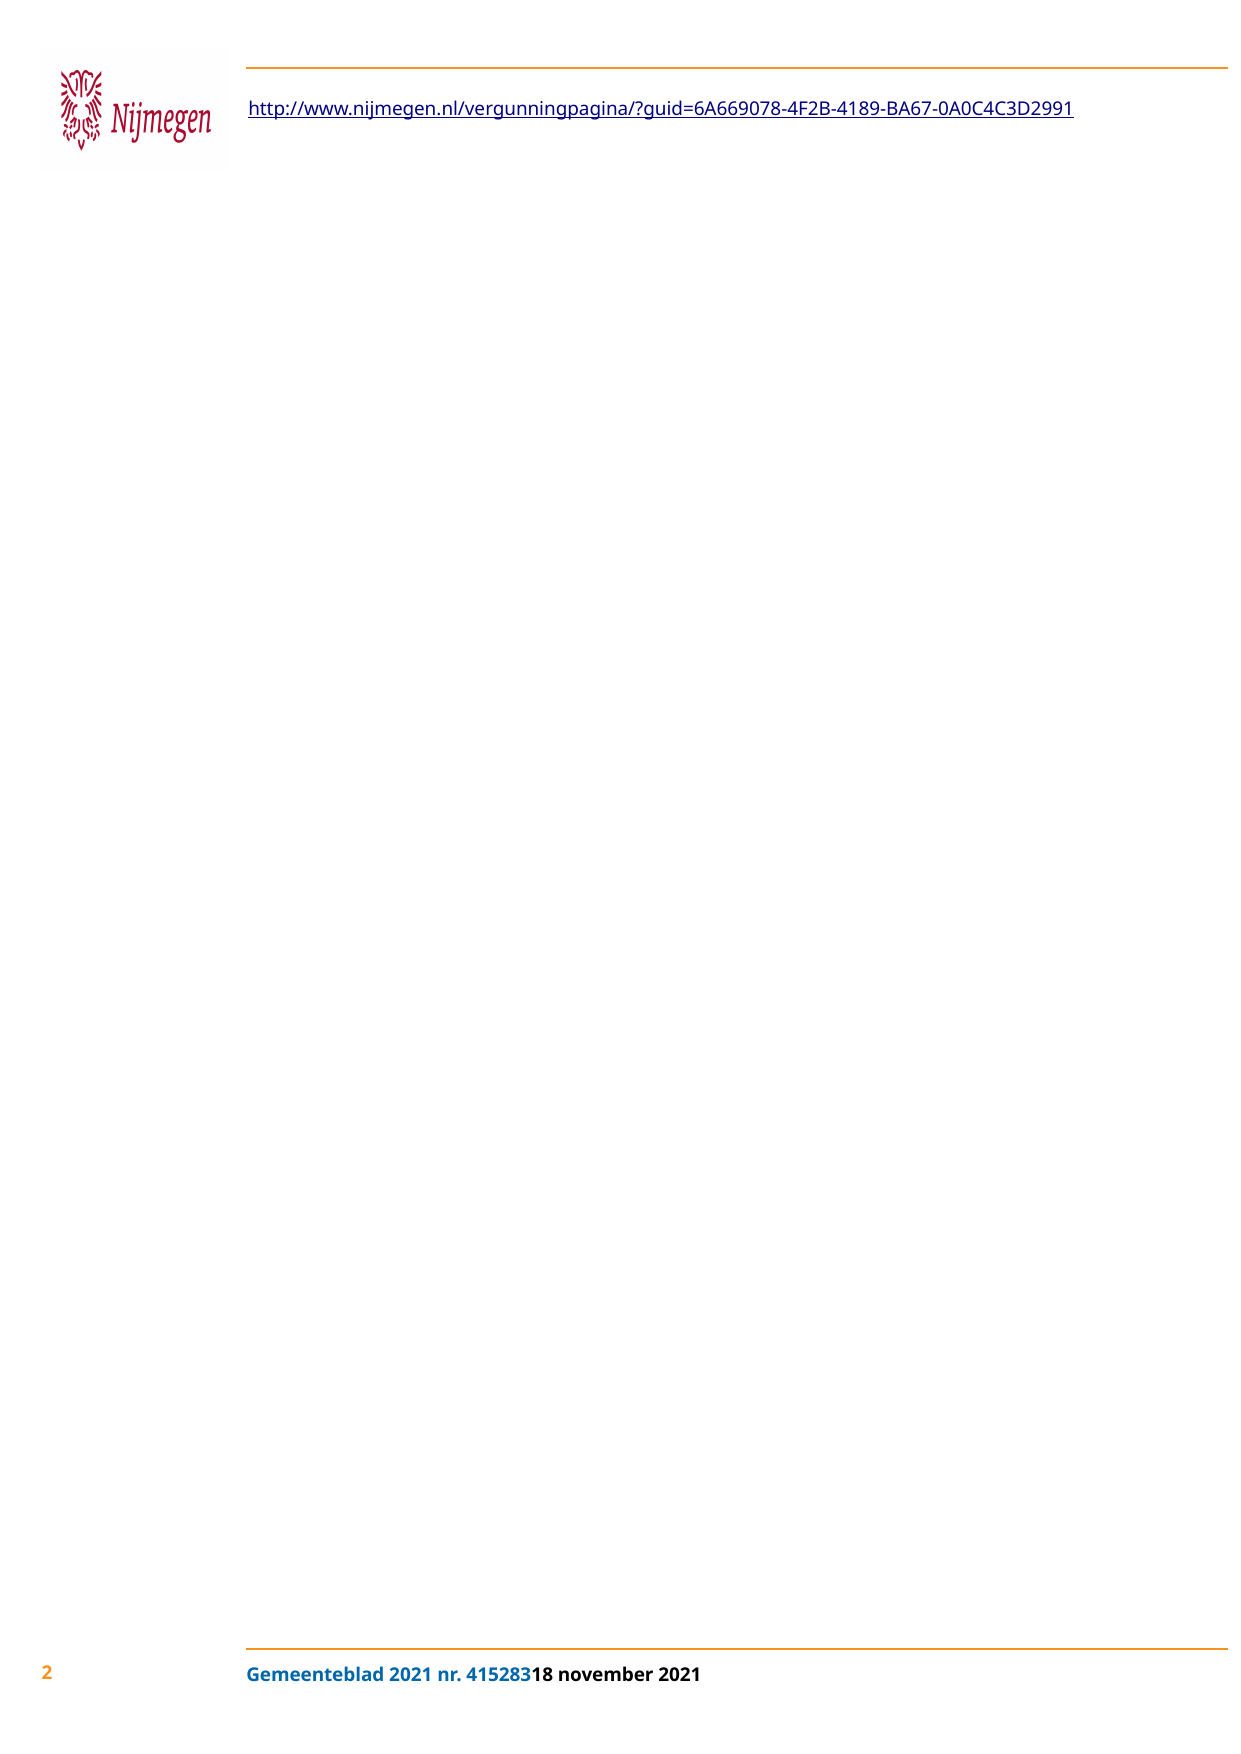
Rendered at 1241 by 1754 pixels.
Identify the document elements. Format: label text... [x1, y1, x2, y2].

picture [41, 47, 231, 172]
text http://www.nijmegen.nl/vergunningpagina/?guid=6A669078-4F2B-4189-BA67-0A0C4C3D2991 [248, 95, 1152, 121]
